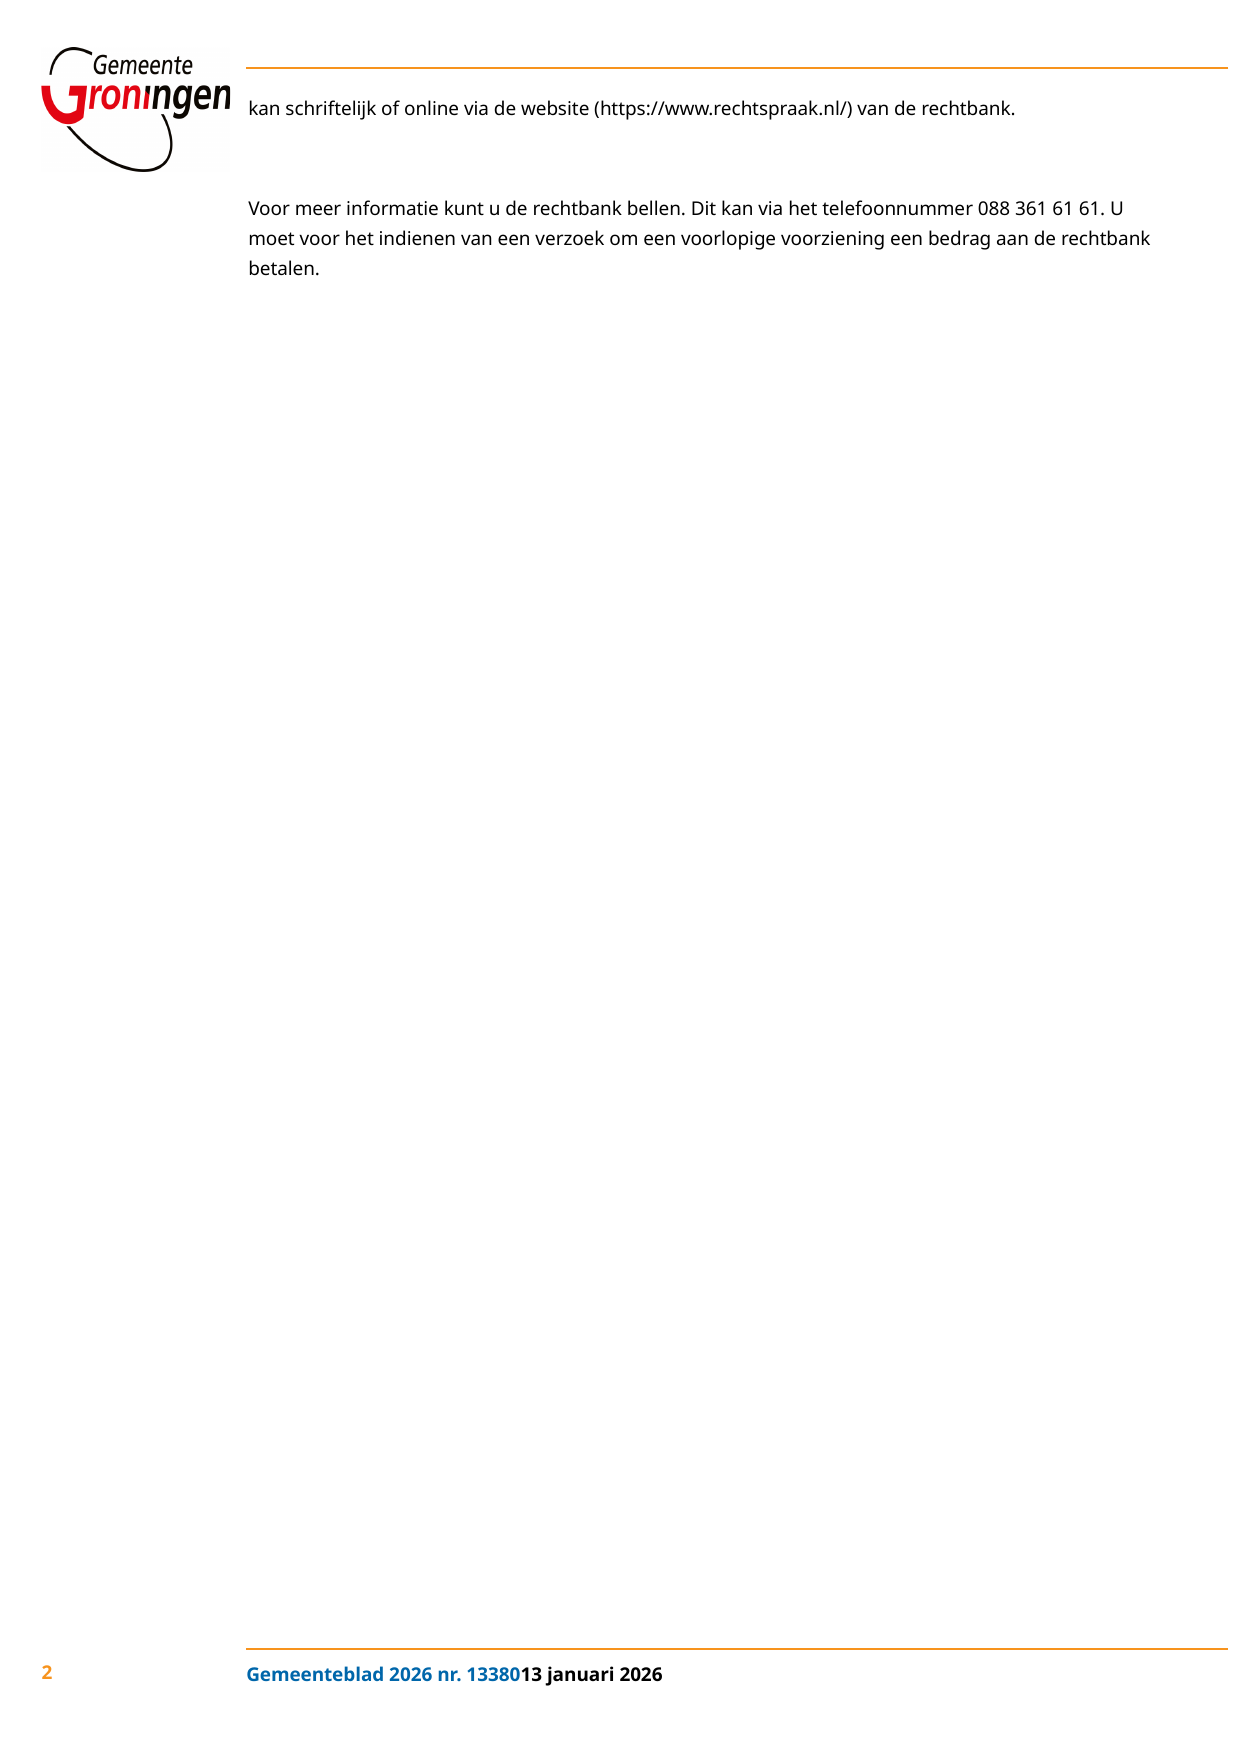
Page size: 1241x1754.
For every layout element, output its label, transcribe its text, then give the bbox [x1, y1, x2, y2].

picture [41, 47, 231, 172]
text Voor meer informatie kunt u de rechtbank bellen. Dit kan via het telefoonnummer 088 361 61 61. U moet voor het indienen van een verzoek om een voorlopige voorziening een bedrag aan de rechtbank betalen. [248, 196, 1152, 281]
text kan schriftelijk of online via de website (https://www.rechtspraak.nl/) van de rechtbank. [248, 95, 1152, 121]
